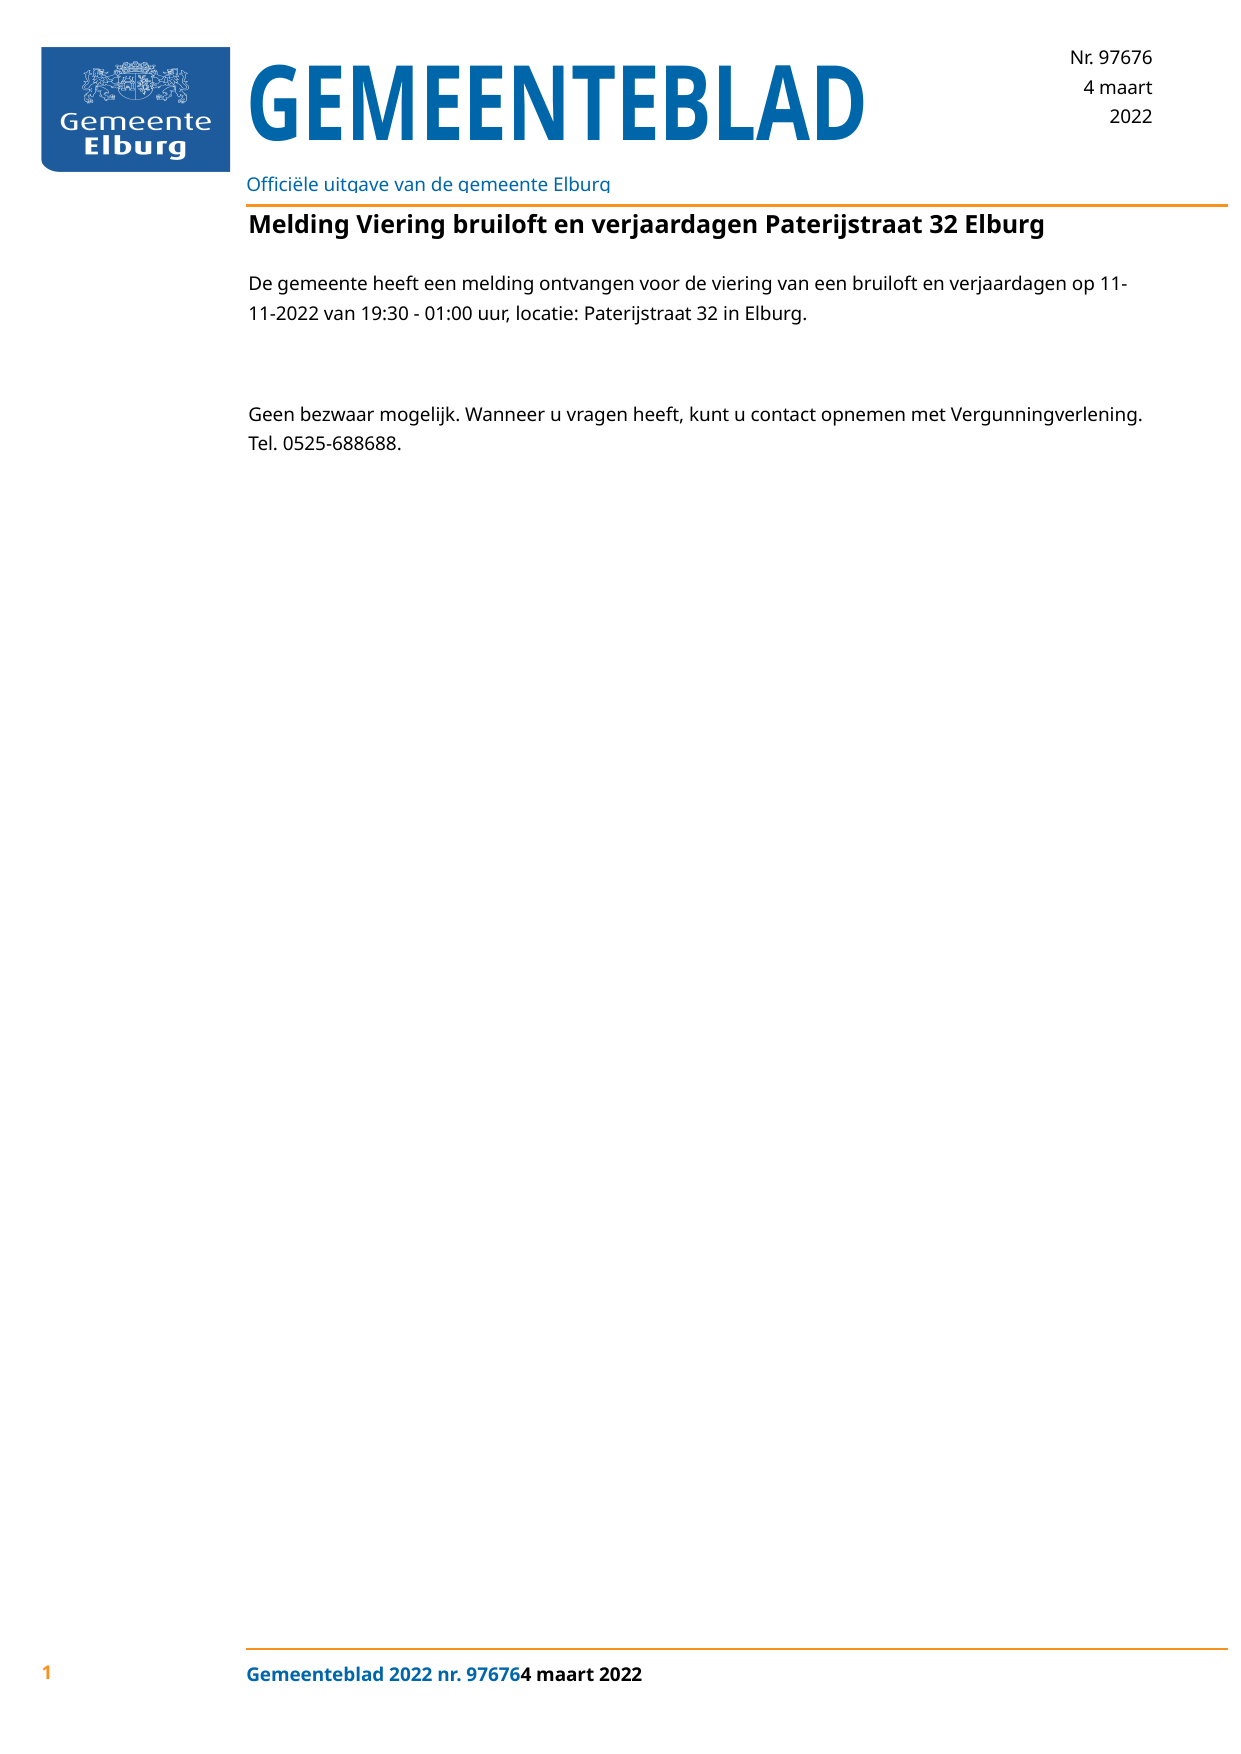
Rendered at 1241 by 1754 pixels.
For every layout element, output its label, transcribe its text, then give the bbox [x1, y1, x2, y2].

text Geen bezwaar mogelijk. Wanneer u vragen heeft, kunt u contact opnemen met Vergunningverlening. Tel. 0525-688688. [248, 401, 1152, 456]
text De gemeente heeft een melding ontvangen voor de viering van een bruiloft en verjaardagen op 11-11-2022 van 19:30 - 01:00 uur, locatie: Paterijstraat 32 in Elburg. [248, 270, 1152, 326]
text Melding Viering bruiloft en verjaardagen Paterijstraat 32 Elburg [248, 207, 1152, 241]
picture [41, 47, 231, 172]
